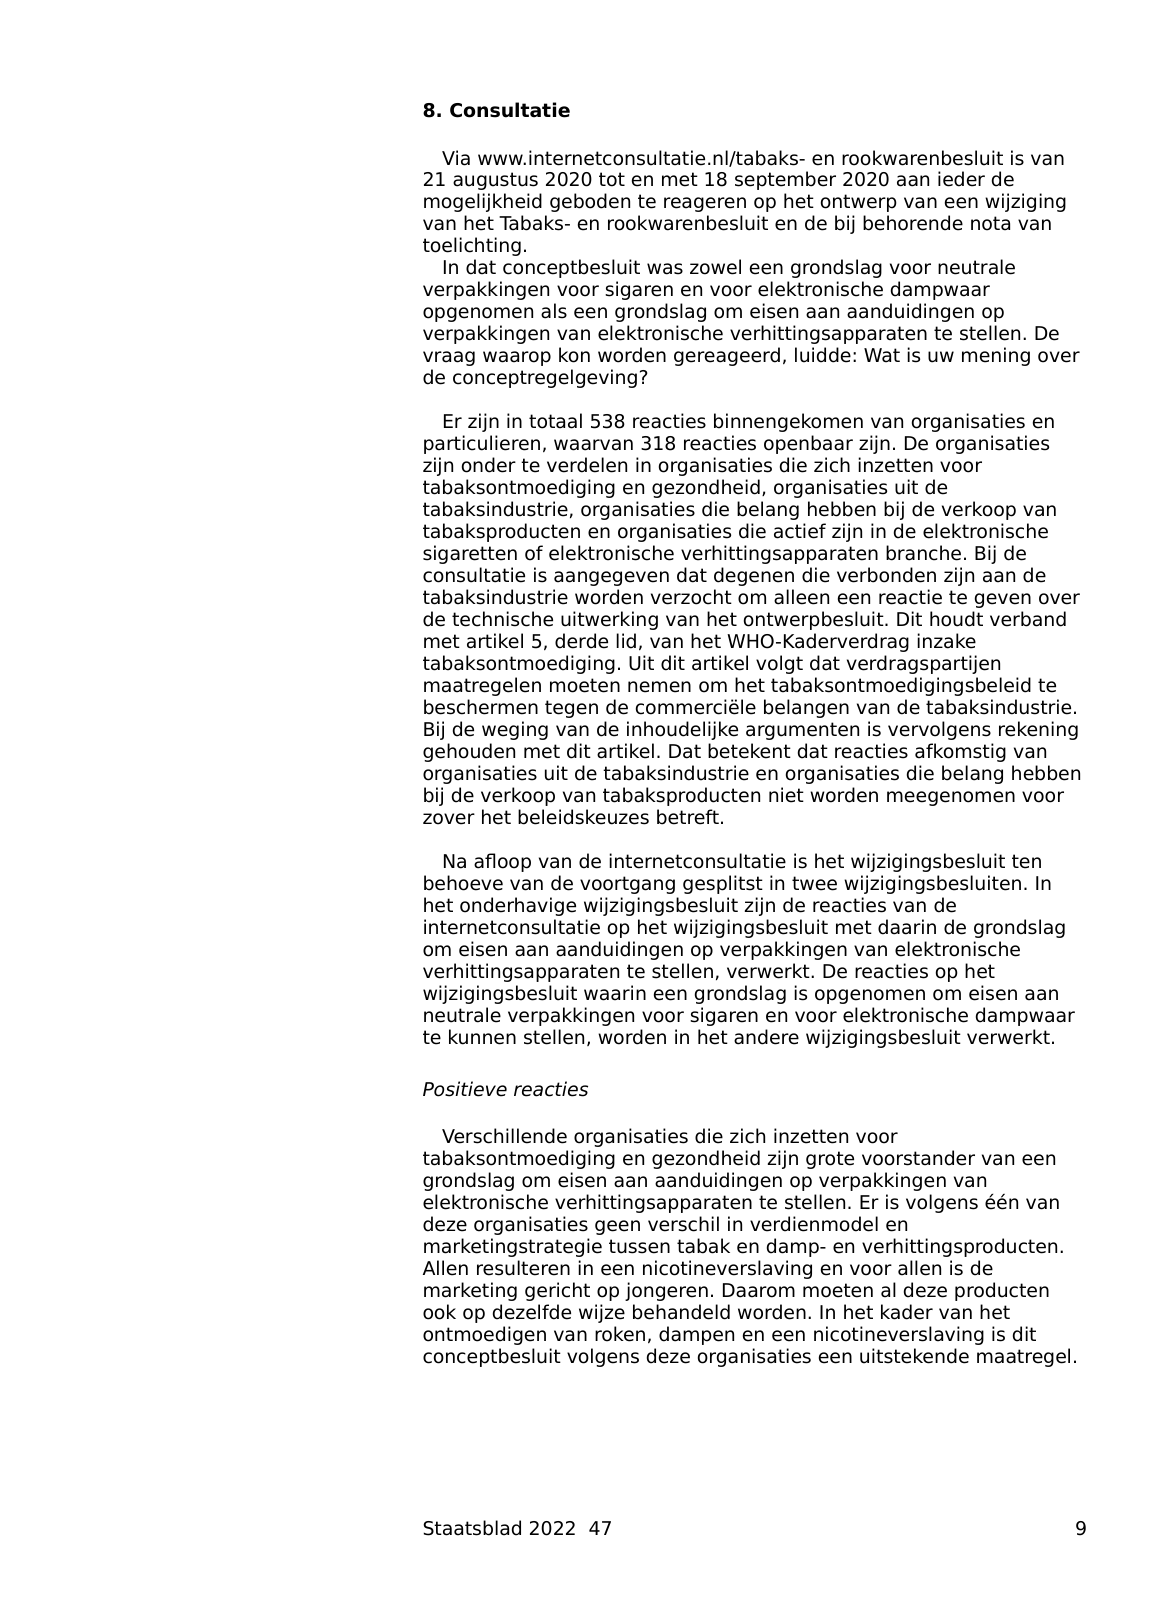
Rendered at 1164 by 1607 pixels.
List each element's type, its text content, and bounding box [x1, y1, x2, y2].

text Na afloop van de internetconsultatie is het wijzigingsbesluit ten behoeve van de voortgang gesplitst in twee wijzigingsbesluiten. In het onderhavige wijzigingsbesluit zijn de reacties van de internetconsultatie op het wijzigingsbesluit met daarin de grondslag om eisen aan aanduidingen op verpakkingen van elektronische verhittingsapparaten te stellen, verwerkt. De reacties op het wijzigingsbesluit waarin een grondslag is opgenomen om eisen aan neutrale verpakkingen voor sigaren en voor elektronische dampwaar te kunnen stellen, worden in het andere wijzigingsbesluit verwerkt. [422, 851, 1087, 1049]
subtitle 8. Consultatie [422, 100, 1087, 122]
text In dat conceptbesluit was zowel een grondslag voor neutrale verpakkingen voor sigaren en voor elektronische dampwaar opgenomen als een grondslag om eisen aan aanduidingen op verpakkingen van elektronische verhittingsapparaten te stellen. De vraag waarop kon worden gereageerd, luidde: Wat is uw mening over de conceptregelgeving? [422, 257, 1087, 389]
text Via www.internetconsultatie.nl/tabaks- en rookwarenbesluit is van 21 augustus 2020 tot en met 18 september 2020 aan ieder de mogelijkheid geboden te reageren op het ontwerp van een wijziging van het Tabaks- en rookwarenbesluit en de bij behorende nota van toelichting. [422, 147, 1087, 257]
text Er zijn in totaal 538 reacties binnengekomen van organisaties en particulieren, waarvan 318 reacties openbaar zijn. De organisaties zijn onder te verdelen in organisaties die zich inzetten voor tabaksontmoediging en gezondheid, organisaties uit de tabaksindustrie, organisaties die belang hebben bij de verkoop van tabaksproducten en organisaties die actief zijn in de elektronische sigaretten of elektronische verhittingsapparaten branche. Bij de consultatie is aangegeven dat degenen die verbonden zijn aan de tabaksindustrie worden verzocht om alleen een reactie te geven over de technische uitwerking van het ontwerpbesluit. Dit houdt verband met artikel 5, derde lid, van het WHO-Kaderverdrag inzake tabaksontmoediging. Uit dit artikel volgt dat verdragspartijen maatregelen moeten nemen om het tabaksontmoedigingsbeleid te beschermen tegen de commerciële belangen van de tabaksindustrie. Bij de weging van de inhoudelijke argumenten is vervolgens rekening gehouden met dit artikel. Dat betekent dat reacties afkomstig van organisaties uit de tabaksindustrie en organisaties die belang hebben bij de verkoop van tabaksproducten niet worden meegenomen voor zover het beleidskeuzes betreft. [422, 411, 1087, 829]
subtitle Positieve reacties [422, 1079, 1087, 1101]
text Verschillende organisaties die zich inzetten voor tabaksontmoediging en gezondheid zijn grote voorstander van een grondslag om eisen aan aanduidingen op verpakkingen van elektronische verhittingsapparaten te stellen. Er is volgens één van deze organisaties geen verschil in verdienmodel en marketingstrategie tussen tabak en damp- en verhittingsproducten. Allen resulteren in een nicotineverslaving en voor allen is de marketing gericht op jongeren. Daarom moeten al deze producten ook op dezelfde wijze behandeld worden. In het kader van het ontmoedigen van roken, dampen en een nicotineverslaving is dit conceptbesluit volgens deze organisaties een uitstekende maatregel. [422, 1126, 1087, 1368]
